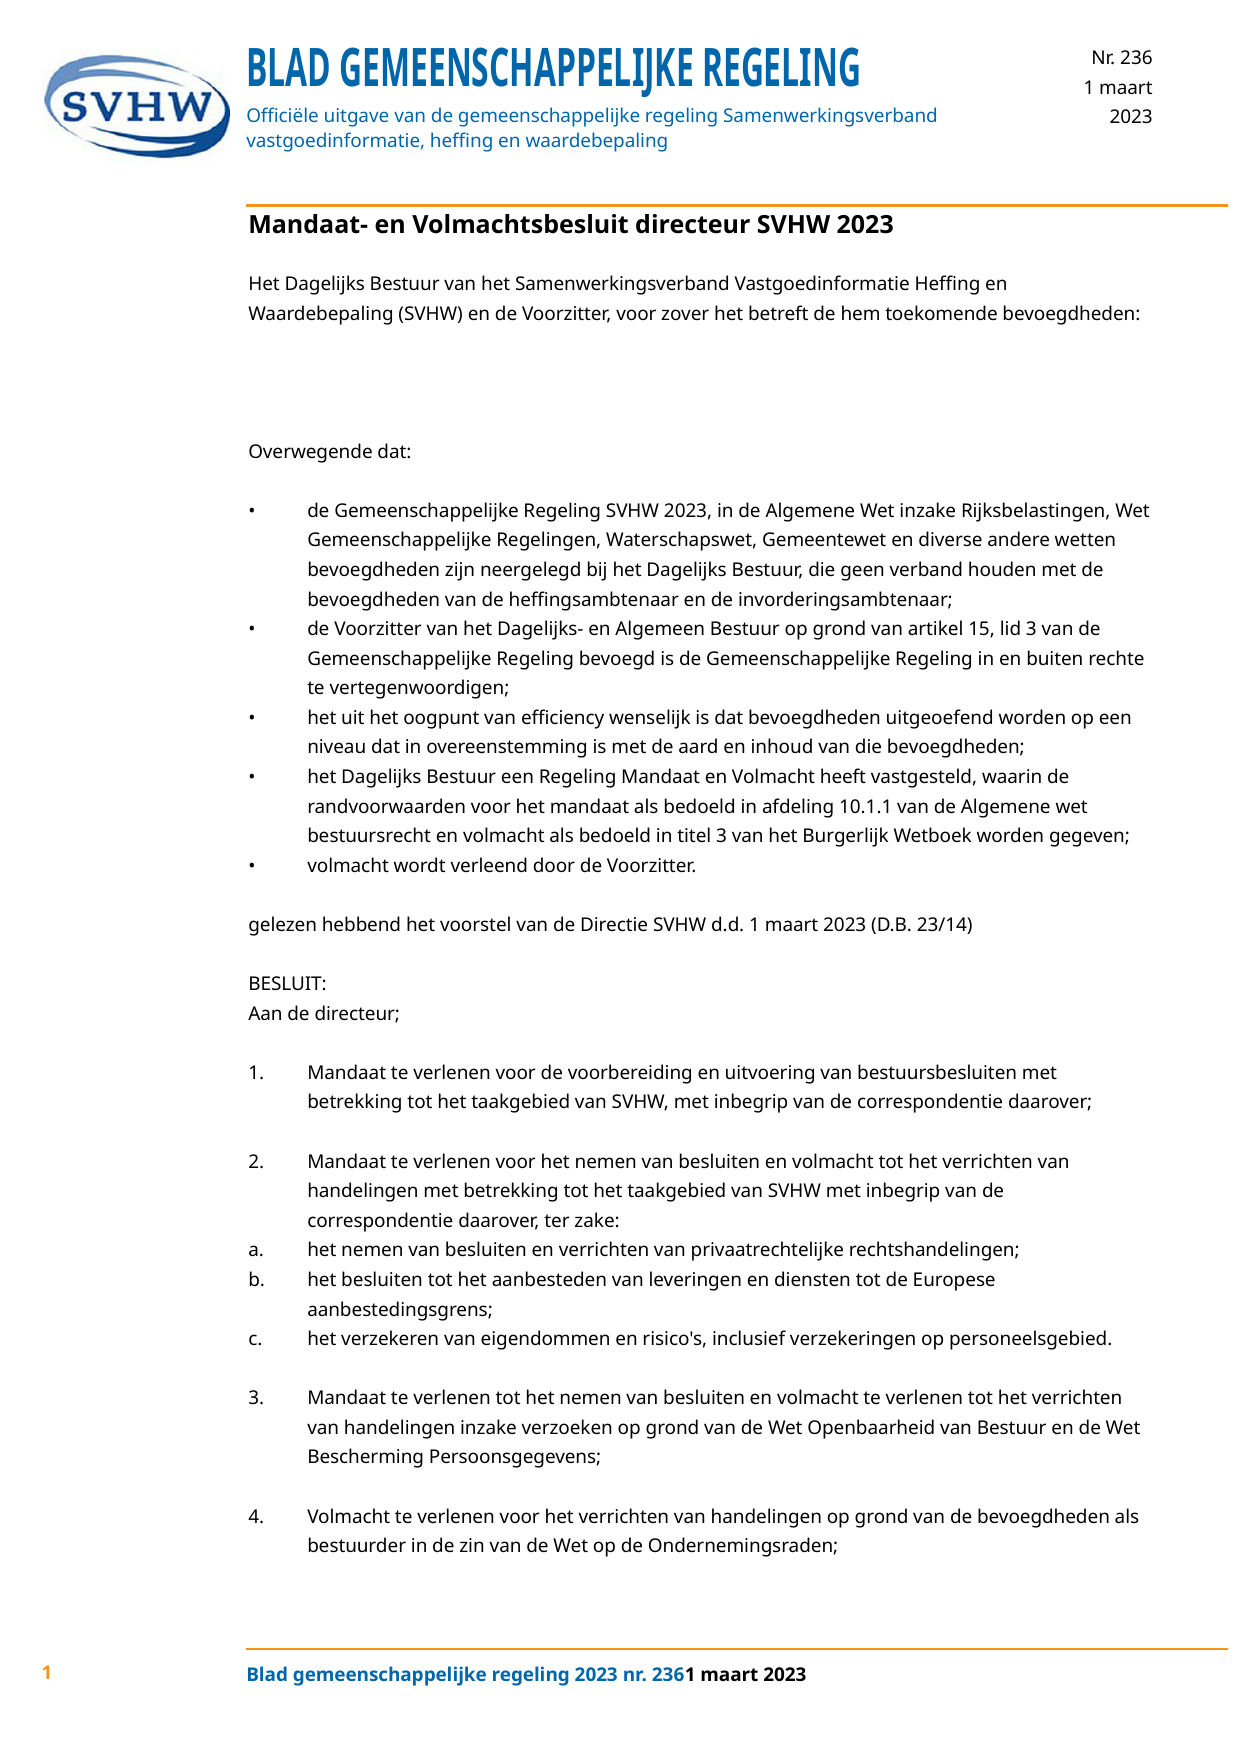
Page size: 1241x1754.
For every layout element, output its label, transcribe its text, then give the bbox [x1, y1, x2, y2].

list Mandaat te verlenen tot het nemen van besluiten en volmacht te verlenen tot het verrichten van handelingen inzake verzoeken op grond van de Wet Openbaarheid van Bestuur en de Wet Bescherming Persoonsgegevens; [248, 1384, 1152, 1469]
text BESLUIT: [248, 970, 1152, 996]
list het Dagelijks Bestuur een Regeling Mandaat en Volmacht heeft vastgesteld, waarin de randvoorwaarden voor het mandaat als bedoeld in afdeling 10.1.1 van de Algemene wet bestuursrecht en volmacht als bedoeld in titel 3 van het Burgerlijk Wetboek worden gegeven; [248, 763, 1152, 848]
list Mandaat te verlenen voor het nemen van besluiten en volmacht tot het verrichten van handelingen met betrekking tot het taakgebied van SVHW met inbegrip van de correspondentie daarover, ter zake: [248, 1148, 1152, 1233]
list volmacht wordt verleend door de Voorzitter. [248, 852, 1152, 878]
list de Voorzitter van het Dagelijks- en Algemeen Bestuur op grond van artikel 15, lid 3 van de Gemeenschappelijke Regeling bevoegd is de Gemeenschappelijke Regeling in en buiten rechte te vertegenwoordigen; [248, 615, 1152, 700]
text Het Dagelijks Bestuur van het Samenwerkingsverband Vastgoedinformatie Heffing en Waardebepaling (SVHW) en de Voorzitter, voor zover het betreft de hem toekomende bevoegdheden: [248, 270, 1152, 326]
list Volmacht te verlenen voor het verrichten van handelingen op grond van de bevoegdheden als bestuurder in de zin van de Wet op de Ondernemingsraden; [248, 1503, 1152, 1558]
picture [41, 47, 231, 172]
list het nemen van besluiten en verrichten van privaatrechtelijke rechtshandelingen; [248, 1237, 1152, 1262]
list de Gemeenschappelijke Regeling SVHW 2023, in de Algemene Wet inzake Rijksbelastingen, Wet Gemeenschappelijke Regelingen, Waterschapswet, Gemeentewet en diverse andere wetten bevoegdheden zijn neergelegd bij het Dagelijks Bestuur, die geen verband houden met de bevoegdheden van de heffingsambtenaar en de invorderingsambtenaar; [248, 497, 1152, 612]
list het uit het oogpunt van efficiency wenselijk is dat bevoegdheden uitgeoefend worden op een niveau dat in overeenstemming is met de aard en inhoud van die bevoegdheden; [248, 704, 1152, 759]
list het besluiten tot het aanbesteden van leveringen en diensten tot de Europese aanbestedingsgrens; [248, 1266, 1152, 1322]
text Overwegende dat: [248, 438, 1152, 464]
text Mandaat- en Volmachtsbesluit directeur SVHW 2023 [248, 207, 1152, 241]
text gelezen hebbend het voorstel van de Directie SVHW d.d. 1 maart 2023 (D.B. 23/14) [248, 911, 1152, 937]
list Mandaat te verlenen voor de voorbereiding en uitvoering van bestuursbesluiten met betrekking tot het taakgebied van SVHW, met inbegrip van de correspondentie daarover; [248, 1059, 1152, 1114]
list het verzekeren van eigendommen en risico's, inclusief verzekeringen op personeelsgebied. [248, 1325, 1152, 1351]
text Aan de directeur; [248, 1000, 1152, 1026]
